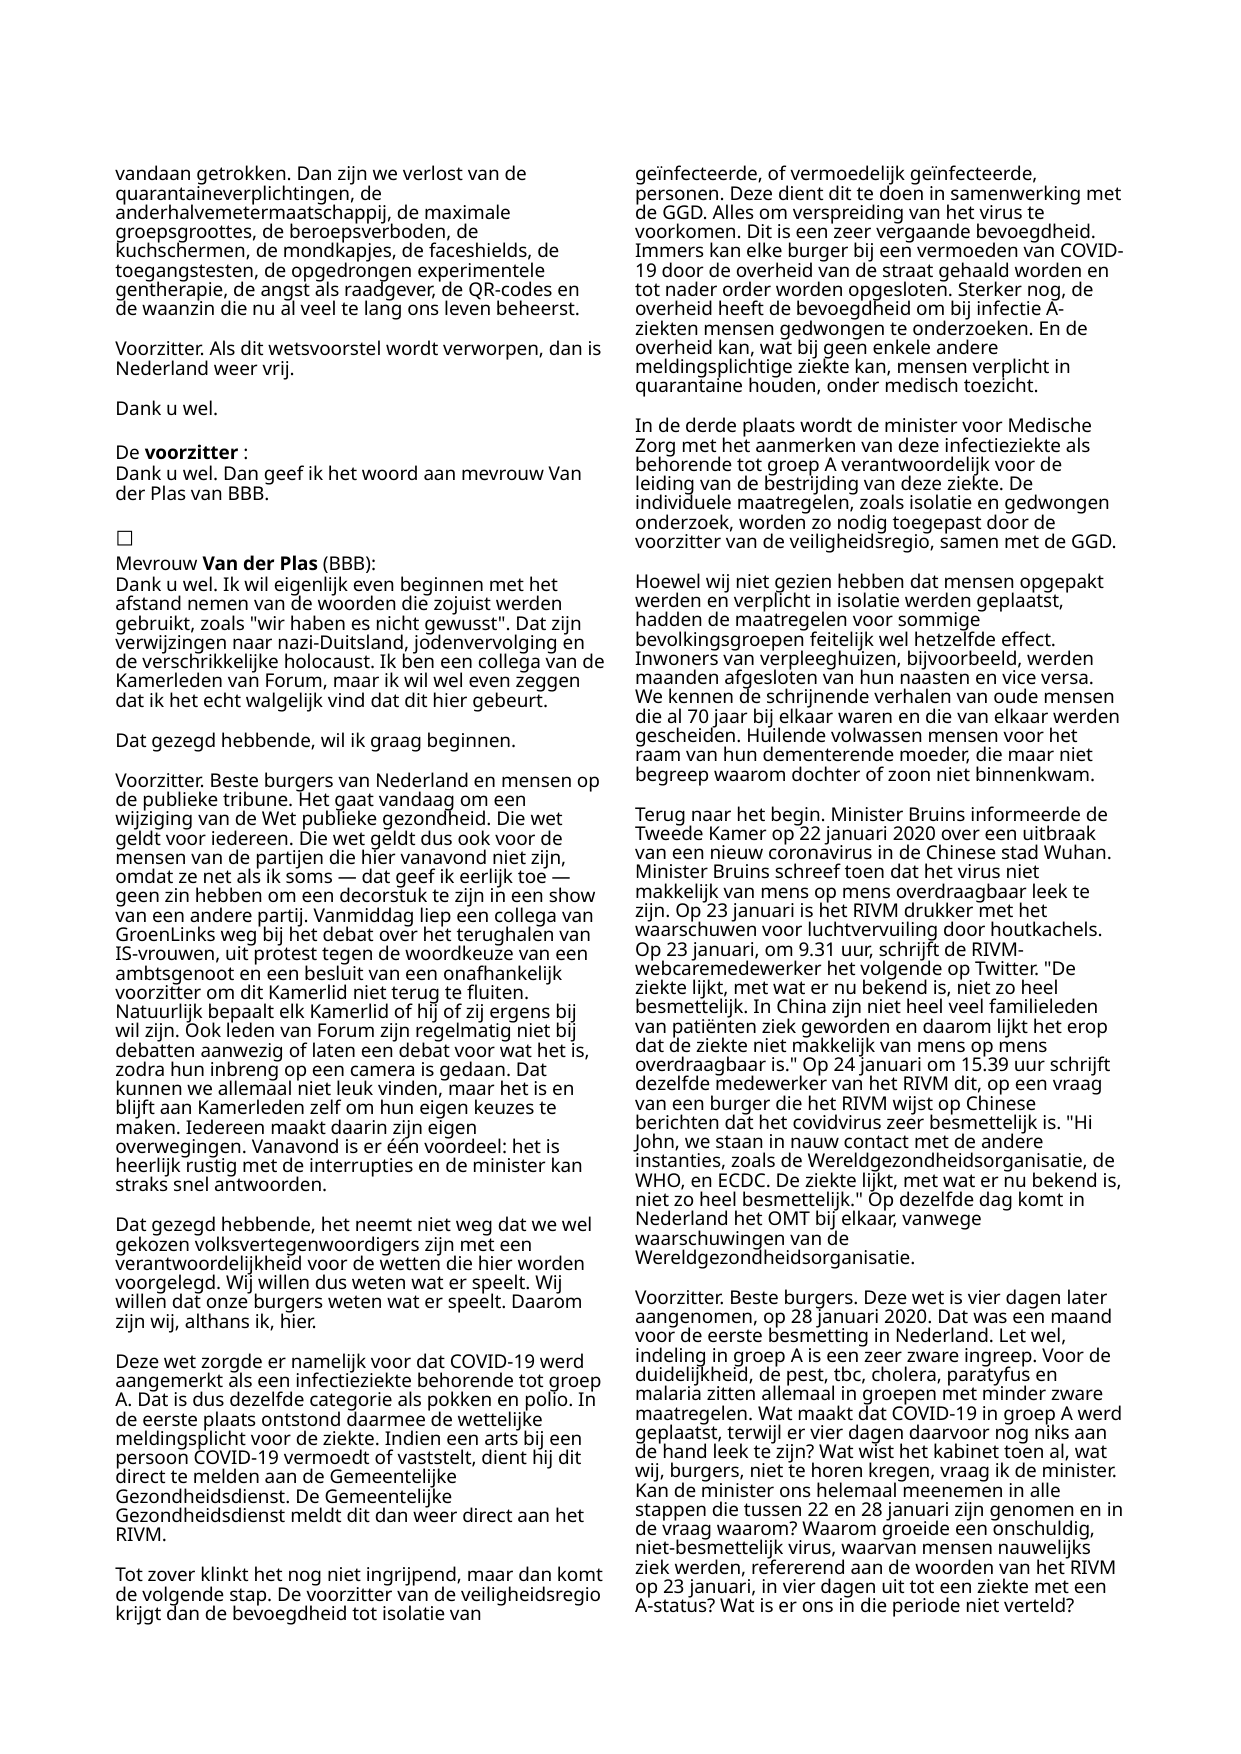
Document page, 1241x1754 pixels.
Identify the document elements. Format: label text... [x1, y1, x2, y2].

text Deze wet zorgde er namelijk voor dat COVID-19 werd aangemerkt als een infectieziekte behorende tot groep A. Dat is dus dezelfde categorie als pokken en polio. In de eerste plaats ontstond daarmee de wettelijke meldingsplicht voor de ziekte. Indien een arts bij een persoon COVID-19 vermoedt of vaststelt, dient hij dit direct te melden aan de Gemeentelijke Gezondheidsdienst. De Gemeentelijke Gezondheidsdienst meldt dit dan weer direct aan het RIVM. [115, 1353, 605, 1546]
text Voorzitter. Als dit wetsvoorstel wordt verworpen, dan is Nederland weer vrij. [115, 340, 605, 379]
text Voorzitter. Beste burgers van Nederland en mensen op de publieke tribune. Het gaat vandaag om een wijziging van de Wet publieke gezondheid. Die wet geldt voor iedereen. Die wet geldt dus ook voor de mensen van de partijen die hier vanavond niet zijn, omdat ze net als ik soms — dat geef ik eerlijk toe — geen zin hebben om een decorstuk te zijn in een show van een andere partij. Vanmiddag liep een collega van GroenLinks weg bij het debat over het terughalen van IS-vrouwen, uit protest tegen de woordkeuze van een ambtsgenoot en een besluit van een onafhankelijk voorzitter om dit Kamerlid niet terug te fluiten. Natuurlijk bepaalt elk Kamerlid of hij of zij ergens bij wil zijn. Ook leden van Forum zijn regelmatig niet bij debatten aanwezig of laten een debat voor wat het is, zodra hun inbreng op een camera is gedaan. Dat kunnen we allemaal niet leuk vinden, maar het is en blijft aan Kamerleden zelf om hun eigen keuzes te maken. Iedereen maakt daarin zijn eigen overwegingen. Vanavond is er één voordeel: het is heerlijk rustig met de interrupties en de minister kan straks snel antwoorden. [115, 772, 605, 1196]
text Mevrouw Van der Plas (BBB): [115, 550, 605, 576]
text ⬜ [115, 525, 605, 550]
text In de derde plaats wordt de minister voor Medische Zorg met het aanmerken van deze infectieziekte als behorende tot groep A verantwoordelijk voor de leiding van de bestrijding van deze ziekte. De individuele maatregelen, zoals isolatie en gedwongen onderzoek, worden zo nodig toegepast door de voorzitter van de veiligheidsregio, samen met de GGD. [635, 417, 1125, 552]
text De voorzitter : [115, 439, 605, 465]
text Hoewel wij niet gezien hebben dat mensen opgepakt werden en verplicht in isolatie werden geplaatst, hadden de maatregelen voor sommige bevolkingsgroepen feitelijk wel hetzelfde effect. Inwoners van verpleeghuizen, bijvoorbeeld, werden maanden afgesloten van hun naasten en vice versa. We kennen de schrijnende verhalen van oude mensen die al 70 jaar bij elkaar waren en die van elkaar werden gescheiden. Huilende volwassen mensen voor het raam van hun dementerende moeder, die maar niet begreep waarom dochter of zoon niet binnenkwam. [635, 573, 1125, 785]
text vandaan getrokken. Dan zijn we verlost van de quarantaineverplichtingen, de anderhalvemetermaatschappij, de maximale groepsgroottes, de beroepsverboden, de kuchschermen, de mondkapjes, de faceshields, de toegangstesten, de opgedrongen experimentele gentherapie, de angst als raadgever, de QR-codes en de waanzin die nu al veel te lang ons leven beheerst. [115, 165, 605, 319]
text Dat gezegd hebbende, wil ik graag beginnen. [115, 732, 605, 751]
text geïnfecteerde, of vermoedelijk geïnfecteerde, personen. Deze dient dit te doen in samenwerking met de GGD. Alles om verspreiding van het virus te voorkomen. Dit is een zeer vergaande bevoegdheid. Immers kan elke burger bij een vermoeden van COVID-19 door de overheid van de straat gehaald worden en tot nader order worden opgesloten. Sterker nog, de overheid heeft de bevoegdheid om bij infectie A-ziekten mensen gedwongen te onderzoeken. En de overheid kan, wat bij geen enkele andere meldingsplichtige ziekte kan, mensen verplicht in quarantaine houden, onder medisch toezicht. [635, 165, 1125, 397]
text Tot zover klinkt het nog niet ingrijpend, maar dan komt de volgende stap. De voorzitter van de veiligheidsregio krijgt dan de bevoegdheid tot isolatie van [115, 1566, 605, 1624]
text Dank u wel. Dan geef ik het woord aan mevrouw Van der Plas van BBB. [115, 465, 605, 504]
text Dat gezegd hebbende, het neemt niet weg dat we wel gekozen volksvertegenwoordigers zijn met een verantwoordelijkheid voor de wetten die hier worden voorgelegd. Wij willen dus weten wat er speelt. Wij willen dat onze burgers weten wat er speelt. Daarom zijn wij, althans ik, hier. [115, 1216, 605, 1332]
text Voorzitter. Beste burgers. Deze wet is vier dagen later aangenomen, op 28 januari 2020. Dat was een maand voor de eerste besmetting in Nederland. Let wel, indeling in groep A is een zeer zware ingreep. Voor de duidelijkheid, de pest, tbc, cholera, paratyfus en malaria zitten allemaal in groepen met minder zware maatregelen. Wat maakt dat COVID-19 in groep A werd geplaatst, terwijl er vier dagen daarvoor nog niks aan de hand leek te zijn? Wat wist het kabinet toen al, wat wij, burgers, niet te horen kregen, vraag ik de minister. Kan de minister ons helemaal meenemen in alle stappen die tussen 22 en 28 januari zijn genomen en in de vraag waarom? Waarom groeide een onschuldig, niet-besmettelijk virus, waarvan mensen nauwelijks ziek werden, refererend aan de woorden van het RIVM op 23 januari, in vier dagen uit tot een ziekte met een A-status? Wat is er ons in die periode niet verteld? [635, 1289, 1125, 1616]
text Terug naar het begin. Minister Bruins informeerde de Tweede Kamer op 22 januari 2020 over een uitbraak van een nieuw coronavirus in de Chinese stad Wuhan. Minister Bruins schreef toen dat het virus niet makkelijk van mens op mens overdraagbaar leek te zijn. Op 23 januari is het RIVM drukker met het waarschuwen voor luchtvervuiling door houtkachels. Op 23 januari, om 9.31 uur, schrijft de RIVM-webcaremedewerker het volgende op Twitter. "De ziekte lijkt, met wat er nu bekend is, niet zo heel besmettelijk. In China zijn niet heel veel familieleden van patiënten ziek geworden en daarom lijkt het erop dat de ziekte niet makkelijk van mens op mens overdraagbaar is." Op 24 januari om 15.39 uur schrijft dezelfde medewerker van het RIVM dit, op een vraag van een burger die het RIVM wijst op Chinese berichten dat het covidvirus zeer besmettelijk is. "Hi John, we staan in nauw contact met de andere instanties, zoals de Wereldgezondheidsorganisatie, de WHO, en ECDC. De ziekte lijkt, met wat er nu bekend is, niet zo heel besmettelijk." Op dezelfde dag komt in Nederland het OMT bij elkaar, vanwege waarschuwingen van de Wereldgezondheidsorganisatie. [635, 806, 1125, 1268]
text Dank u wel. Ik wil eigenlijk even beginnen met het afstand nemen van de woorden die zojuist werden gebruikt, zoals "wir haben es nicht gewusst". Dat zijn verwijzingen naar nazi-Duitsland, jodenvervolging en de verschrikkelijke holocaust. Ik ben een collega van de Kamerleden van Forum, maar ik wil wel even zeggen dat ik het echt walgelijk vind dat dit hier gebeurt. [115, 576, 605, 711]
text Dank u wel. [115, 399, 605, 419]
